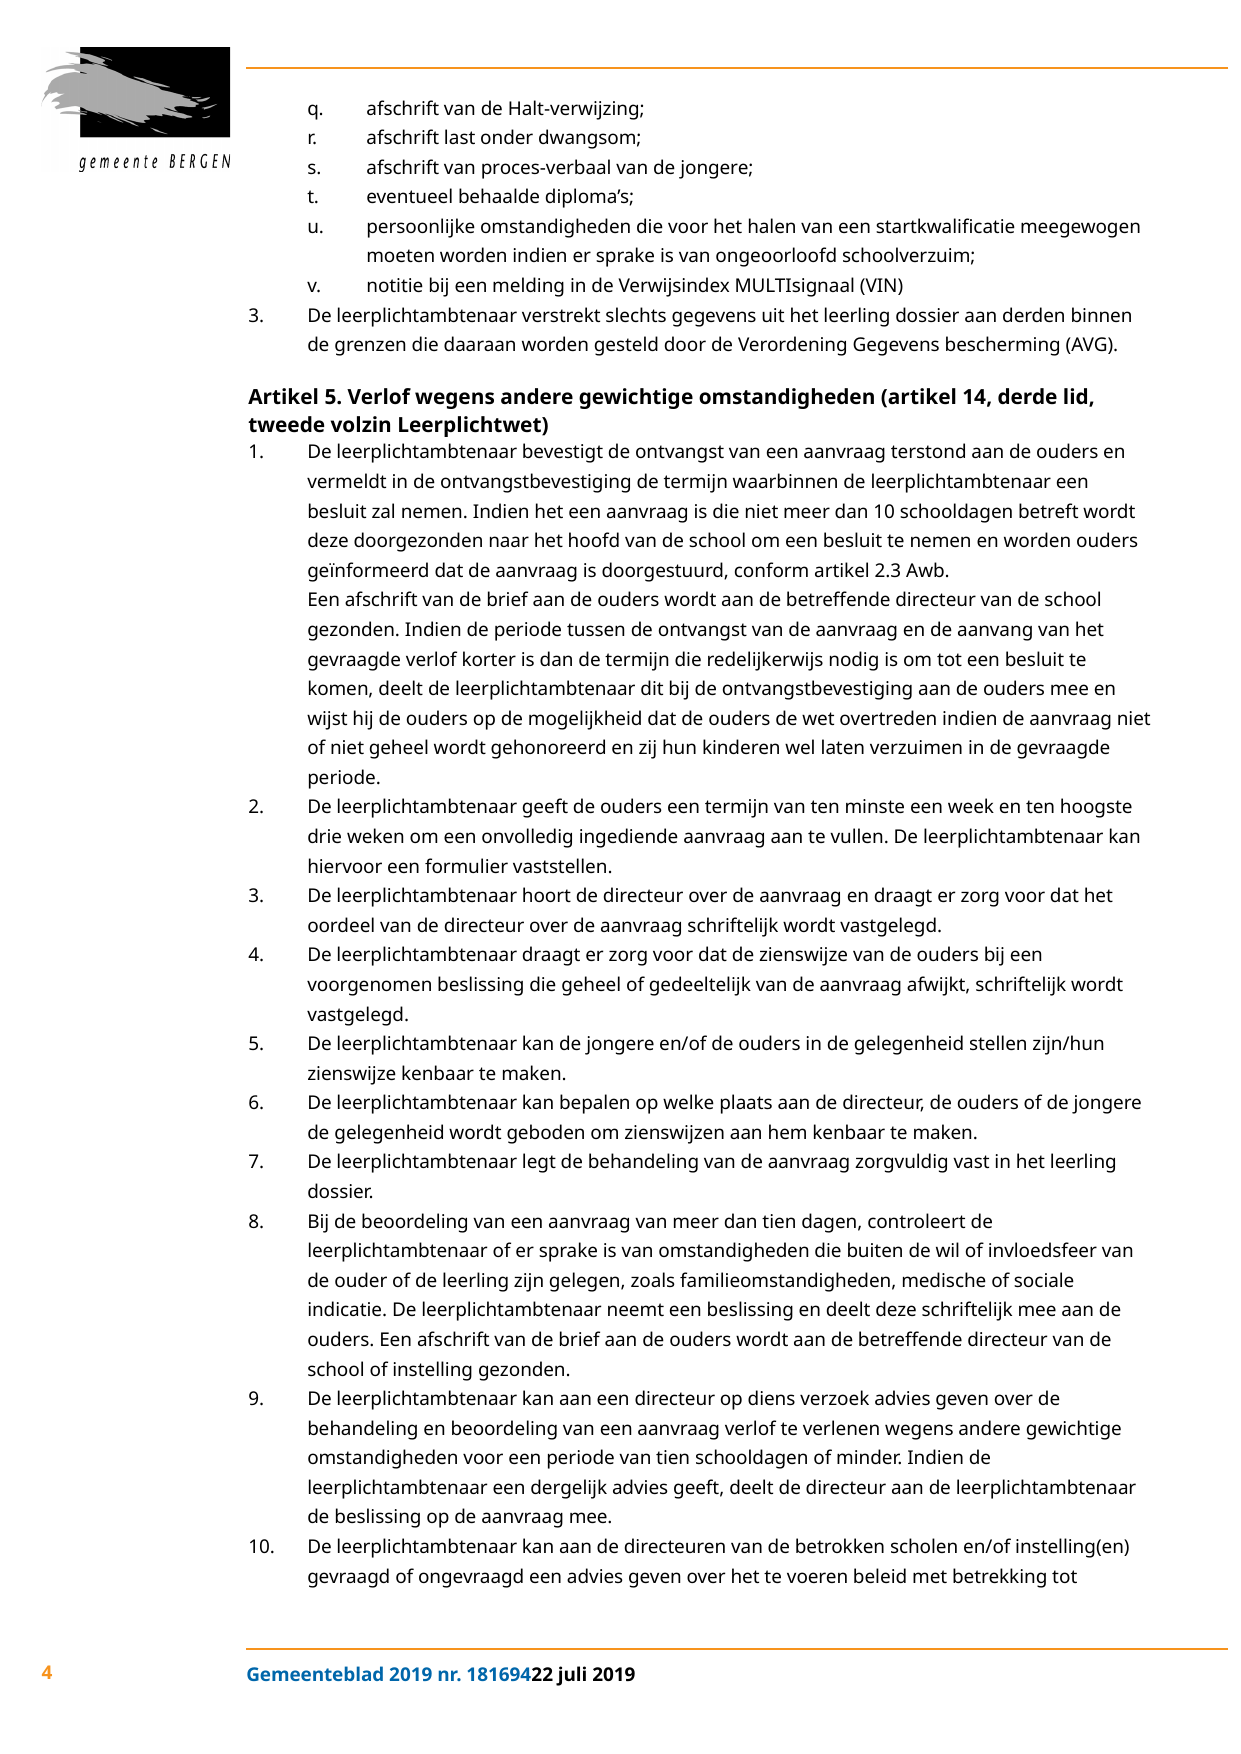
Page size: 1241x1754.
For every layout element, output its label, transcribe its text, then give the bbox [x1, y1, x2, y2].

list afschrift van proces-verbaal van de jongere; [307, 154, 1152, 180]
list De leerplichtambtenaar geeft de ouders een termijn van ten minste een week en ten hoogste drie weken om een onvolledig ingediende aanvraag aan te vullen. De leerplichtambtenaar kan hiervoor een formulier vaststellen. [248, 794, 1152, 879]
list De leerplichtambtenaar hoort de directeur over de aanvraag en draagt er zorg voor dat het oordeel van de directeur over de aanvraag schriftelijk wordt vastgelegd. [248, 882, 1152, 938]
list Bij de beoordeling van een aanvraag van meer dan tien dagen, controleert de leerplichtambtenaar of er sprake is van omstandigheden die buiten de wil of invloedsfeer van de ouder of de leerling zijn gelegen, zoals familieomstandigheden, medische of sociale indicatie. De leerplichtambtenaar neemt een beslissing en deelt deze schriftelijk mee aan de ouders. Een afschrift van de brief aan de ouders wordt aan de betreffende directeur van de school of instelling gezonden. [248, 1208, 1152, 1382]
list notitie bij een melding in de Verwijsindex MULTIsignaal (VIN) [307, 272, 1152, 298]
list persoonlijke omstandigheden die voor het halen van een startkwalificatie meegewogen moeten worden indien er sprake is van ongeoorloofd schoolverzuim; [307, 213, 1152, 268]
list De leerplichtambtenaar draagt er zorg voor dat de zienswijze van de ouders bij een voorgenomen beslissing die geheel of gedeeltelijk van de aanvraag afwijkt, schriftelijk wordt vastgelegd. [248, 942, 1152, 1027]
list De leerplichtambtenaar kan bepalen op welke plaats aan de directeur, de ouders of de jongere de gelegenheid wordt geboden om zienswijzen aan hem kenbaar te maken. [248, 1089, 1152, 1145]
list De leerplichtambtenaar legt de behandeling van de aanvraag zorgvuldig vast in het leerling dossier. [248, 1149, 1152, 1204]
list De leerplichtambtenaar kan aan de directeuren van de betrokken scholen en/of instelling(en) gevraagd of ongevraagd een advies geven over het te voeren beleid met betrekking tot [248, 1533, 1152, 1589]
list De leerplichtambtenaar kan aan een directeur op diens verzoek advies geven over de behandeling en beoordeling van een aanvraag verlof te verlenen wegens andere gewichtige omstandigheden voor een periode van tien schooldagen of minder. Indien de leerplichtambtenaar een dergelijk advies geeft, deelt de directeur aan de leerplichtambtenaar de beslissing op de aanvraag mee. [248, 1385, 1152, 1529]
list De leerplichtambtenaar verstrekt slechts gegevens uit het leerling dossier aan derden binnen de grenzen die daaraan worden gesteld door de Verordening Gegevens bescherming (AVG). [248, 302, 1152, 357]
list De leerplichtambtenaar kan de jongere en/of de ouders in de gelegenheid stellen zijn/hun zienswijze kenbaar te maken. [248, 1030, 1152, 1086]
list afschrift van de Halt-verwijzing; [307, 95, 1152, 121]
text Artikel 5. Verlof wegens andere gewichtige omstandigheden (artikel 14, derde lid, tweede volzin Leerplichtwet) [248, 382, 1152, 439]
list Een afschrift van de brief aan de ouders wordt aan de betreffende directeur van de school gezonden. Indien de periode tussen de ontvangst van de aanvraag en de aanvang van het gevraagde verlof korter is dan de termijn die redelijkerwijs nodig is om tot een besluit te komen, deelt de leerplichtambtenaar dit bij de ontvangstbevestiging aan de ouders mee en wijst hij de ouders op de mogelijkheid dat de ouders de wet overtreden indien de aanvraag niet of niet geheel wordt gehonoreerd en zij hun kinderen wel laten verzuimen in de gevraagde periode. [248, 587, 1152, 790]
list eventueel behaalde diploma’s; [307, 183, 1152, 209]
list De leerplichtambtenaar bevestigt de ontvangst van een aanvraag terstond aan de ouders en vermeldt in de ontvangstbevestiging de termijn waarbinnen de leerplichtambtenaar een besluit zal nemen. Indien het een aanvraag is die niet meer dan 10 schooldagen betreft wordt deze doorgezonden naar het hoofd van de school om een besluit te nemen en worden ouders geïnformeerd dat de aanvraag is doorgestuurd, conform artikel 2.3 Awb. [248, 439, 1152, 583]
list afschrift last onder dwangsom; [307, 124, 1152, 150]
picture [41, 47, 231, 172]
